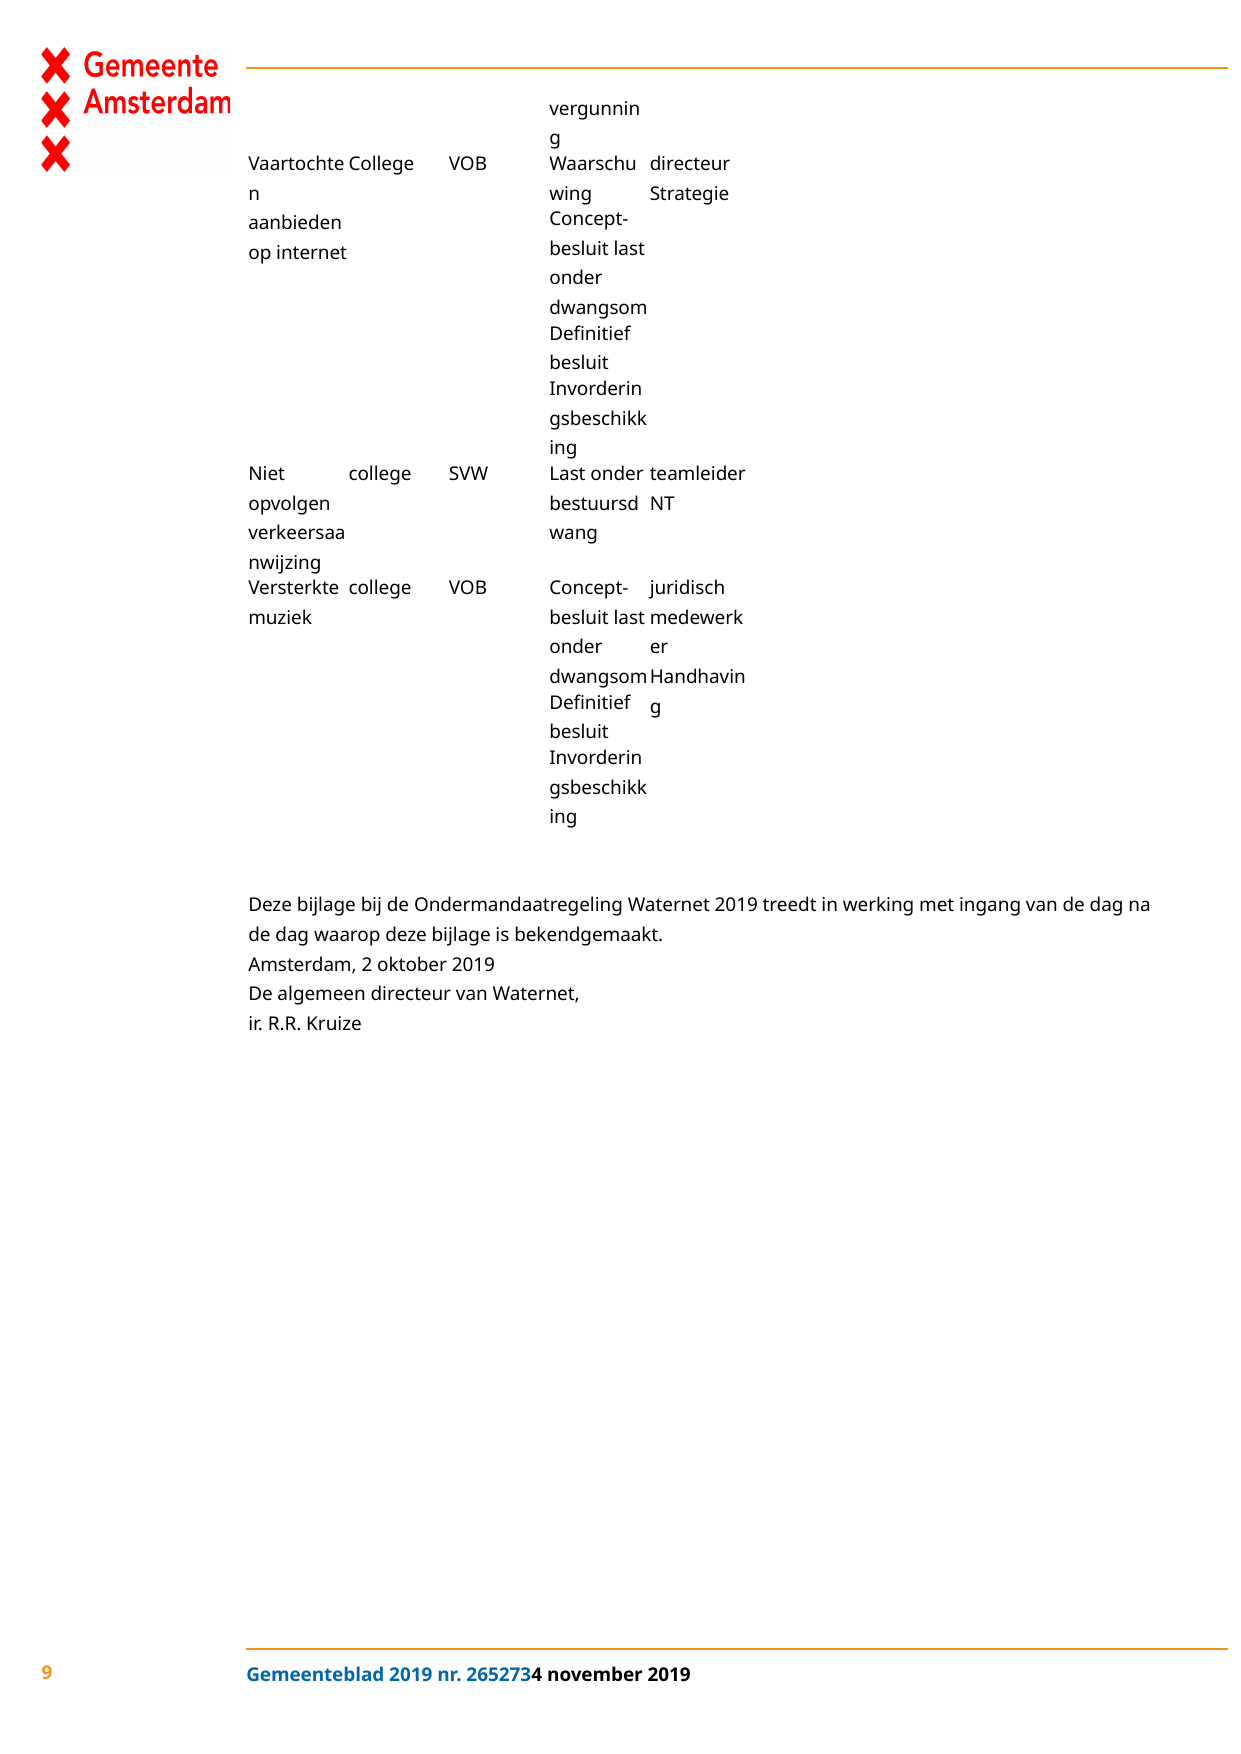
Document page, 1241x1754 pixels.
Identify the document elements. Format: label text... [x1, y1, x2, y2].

table_cell Waarschuwing [549, 150, 649, 205]
table_cell Last onder bestuursdwang [549, 460, 649, 574]
text Amsterdam, 2 oktober 2019 [248, 951, 1152, 977]
table_cell [449, 95, 549, 150]
picture [41, 47, 231, 172]
table_cell Concept-besluit last onder dwangsom [549, 205, 649, 320]
table_cell Concept-besluit last onder dwangsom [549, 575, 649, 689]
table_cell [650, 95, 750, 150]
table_cell Invorderingsbeschikking [549, 375, 649, 460]
text Deze bijlage bij de Ondermandaatregeling Waternet 2019 treedt in werking met ingang van de dag na de dag waarop deze bijlage is bekendgemaakt. [248, 892, 1152, 947]
table_cell Versterkte muziek [248, 575, 348, 829]
table_cell SVW [449, 460, 549, 574]
table_cell Niet opvolgen verkeersaanwijzing [248, 460, 348, 574]
table_cell Invorderingsbeschikking [549, 744, 649, 829]
table_cell VOB [449, 150, 549, 460]
text ir. R.R. Kruize [248, 1010, 1152, 1036]
table_cell Vaartochten aanbieden op internet [248, 150, 348, 460]
table_cell directeur Strategie [650, 150, 750, 460]
text De algemeen directeur van Waternet, [248, 980, 1152, 1006]
table_cell teamleider NT [650, 460, 750, 574]
table_cell [348, 95, 449, 150]
table_cell Definitief besluit [549, 689, 649, 744]
table_cell VOB [449, 575, 549, 829]
table_cell College [348, 150, 449, 460]
table_cell college [348, 460, 449, 574]
table_cell college [348, 575, 449, 829]
table_cell Definitief besluit [549, 320, 649, 375]
table_cell [248, 95, 348, 150]
table_cell juridisch medewerker Handhaving [650, 575, 750, 829]
table_cell vergunning [549, 95, 649, 150]
